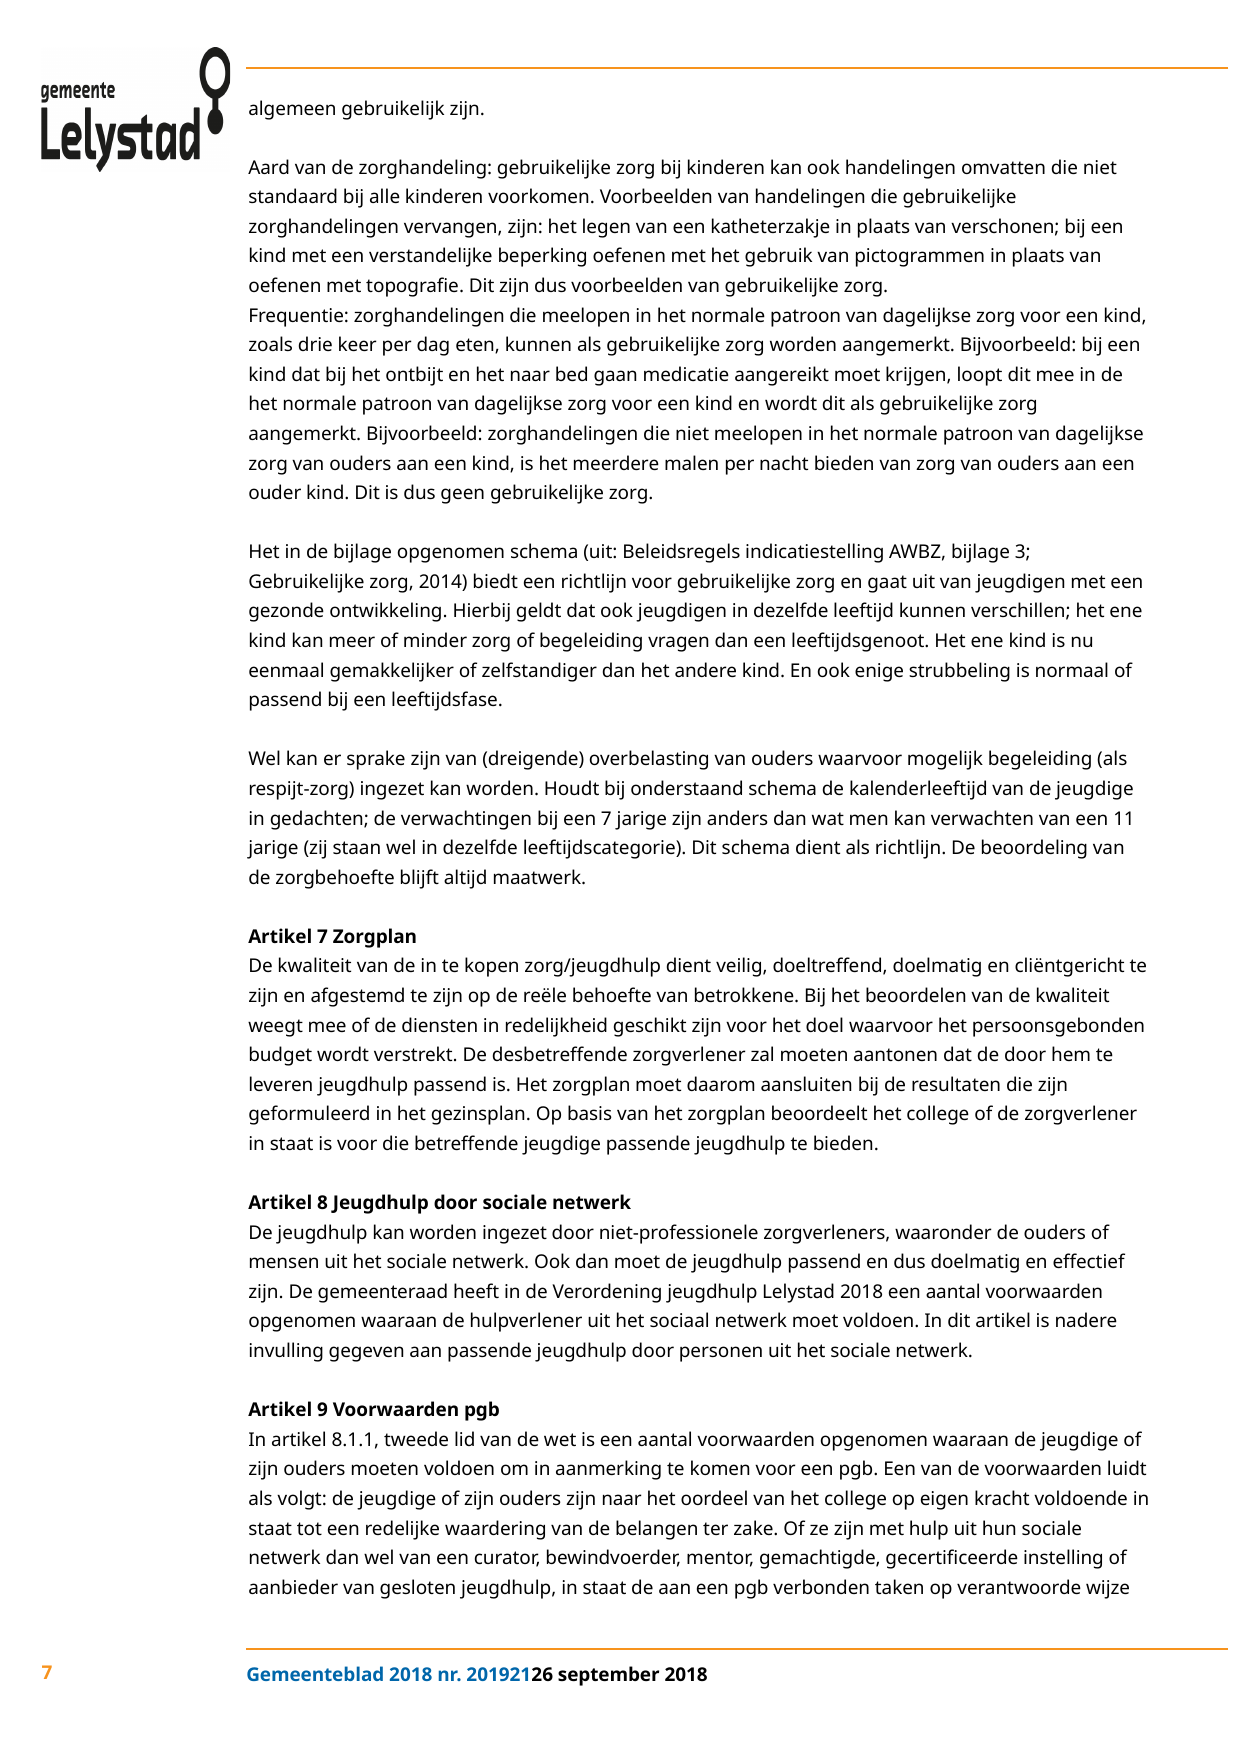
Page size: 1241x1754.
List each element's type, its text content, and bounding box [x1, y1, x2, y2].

text Frequentie: zorghandelingen die meelopen in het normale patroon van dagelijkse zorg voor een kind, zoals drie keer per dag eten, kunnen als gebruikelijke zorg worden aangemerkt. Bijvoorbeeld: bij een kind dat bij het ontbijt en het naar bed gaan medicatie aangereikt moet krijgen, loopt dit mee in de het normale patroon van dagelijkse zorg voor een kind en wordt dit als gebruikelijke zorg aangemerkt. Bijvoorbeeld: zorghandelingen die niet meelopen in het normale patroon van dagelijkse zorg van ouders aan een kind, is het meerdere malen per nacht bieden van zorg van ouders aan een ouder kind. Dit is dus geen gebruikelijke zorg. [248, 302, 1152, 505]
picture [41, 47, 231, 172]
text algemeen gebruikelijk zijn. [248, 95, 1152, 121]
text Aard van de zorghandeling: gebruikelijke zorg bij kinderen kan ook handelingen omvatten die niet standaard bij alle kinderen voorkomen. Voorbeelden van handelingen die gebruikelijke zorghandelingen vervangen, zijn: het legen van een katheterzakje in plaats van verschonen; bij een kind met een verstandelijke beperking oefenen met het gebruik van pictogrammen in plaats van oefenen met topografie. Dit zijn dus voorbeelden van gebruikelijke zorg. [248, 154, 1152, 298]
text Het in de bijlage opgenomen schema (uit: Beleidsregels indicatiestelling AWBZ, bijlage 3; Gebruikelijke zorg, 2014) biedt een richtlijn voor gebruikelijke zorg en gaat uit van jeugdigen met een gezonde ontwikkeling. Hierbij geldt dat ook jeugdigen in dezelfde leeftijd kunnen verschillen; het ene kind kan meer of minder zorg of begeleiding vragen dan een leeftijdsgenoot. Het ene kind is nu eenmaal gemakkelijker of zelfstandiger dan het andere kind. En ook enige strubbeling is normaal of passend bij een leeftijdsfase. [248, 538, 1152, 712]
text De kwaliteit van de in te kopen zorg/jeugdhulp dient veilig, doeltreffend, doelmatig en cliëntgericht te zijn en afgestemd te zijn op de reële behoefte van betrokkene. Bij het beoordelen van de kwaliteit weegt mee of de diensten in redelijkheid geschikt zijn voor het doel waarvoor het persoonsgebonden budget wordt verstrekt. De desbetreffende zorgverlener zal moeten aantonen dat de door hem te leveren jeugdhulp passend is. Het zorgplan moet daarom aansluiten bij de resultaten die zijn geformuleerd in het gezinsplan. Op basis van het zorgplan beoordeelt het college of de zorgverlener in staat is voor die betreffende jeugdige passende jeugdhulp te bieden. [248, 953, 1152, 1156]
text Artikel 8 Jeugdhulp door sociale netwerk [248, 1189, 1152, 1215]
text De jeugdhulp kan worden ingezet door niet-professionele zorgverleners, waaronder de ouders of mensen uit het sociale netwerk. Ook dan moet de jeugdhulp passend en dus doelmatig en effectief zijn. De gemeenteraad heeft in de Verordening jeugdhulp Lelystad 2018 een aantal voorwaarden opgenomen waaraan de hulpverlener uit het sociaal netwerk moet voldoen. In dit artikel is nadere invulling gegeven aan passende jeugdhulp door personen uit het sociale netwerk. [248, 1219, 1152, 1363]
text Artikel 9 Voorwaarden pgb [248, 1396, 1152, 1422]
text Wel kan er sprake zijn van (dreigende) overbelasting van ouders waarvoor mogelijk begeleiding (als respijt-zorg) ingezet kan worden. Houdt bij onderstaand schema de kalenderleeftijd van de jeugdige in gedachten; de verwachtingen bij een 7 jarige zijn anders dan wat men kan verwachten van een 11 jarige (zij staan wel in dezelfde leeftijdscategorie). Dit schema dient als richtlijn. De beoordeling van de zorgbehoefte blijft altijd maatwerk. [248, 746, 1152, 890]
text In artikel 8.1.1, tweede lid van de wet is een aantal voorwaarden opgenomen waaraan de jeugdige of zijn ouders moeten voldoen om in aanmerking te komen voor een pgb. Een van de voorwaarden luidt als volgt: de jeugdige of zijn ouders zijn naar het oordeel van het college op eigen kracht voldoende in staat tot een redelijke waardering van de belangen ter zake. Of ze zijn met hulp uit hun sociale netwerk dan wel van een curator, bewindvoerder, mentor, gemachtigde, gecertificeerde instelling of aanbieder van gesloten jeugdhulp, in staat de aan een pgb verbonden taken op verantwoorde wijze [248, 1426, 1152, 1600]
text Artikel 7 Zorgplan [248, 923, 1152, 949]
